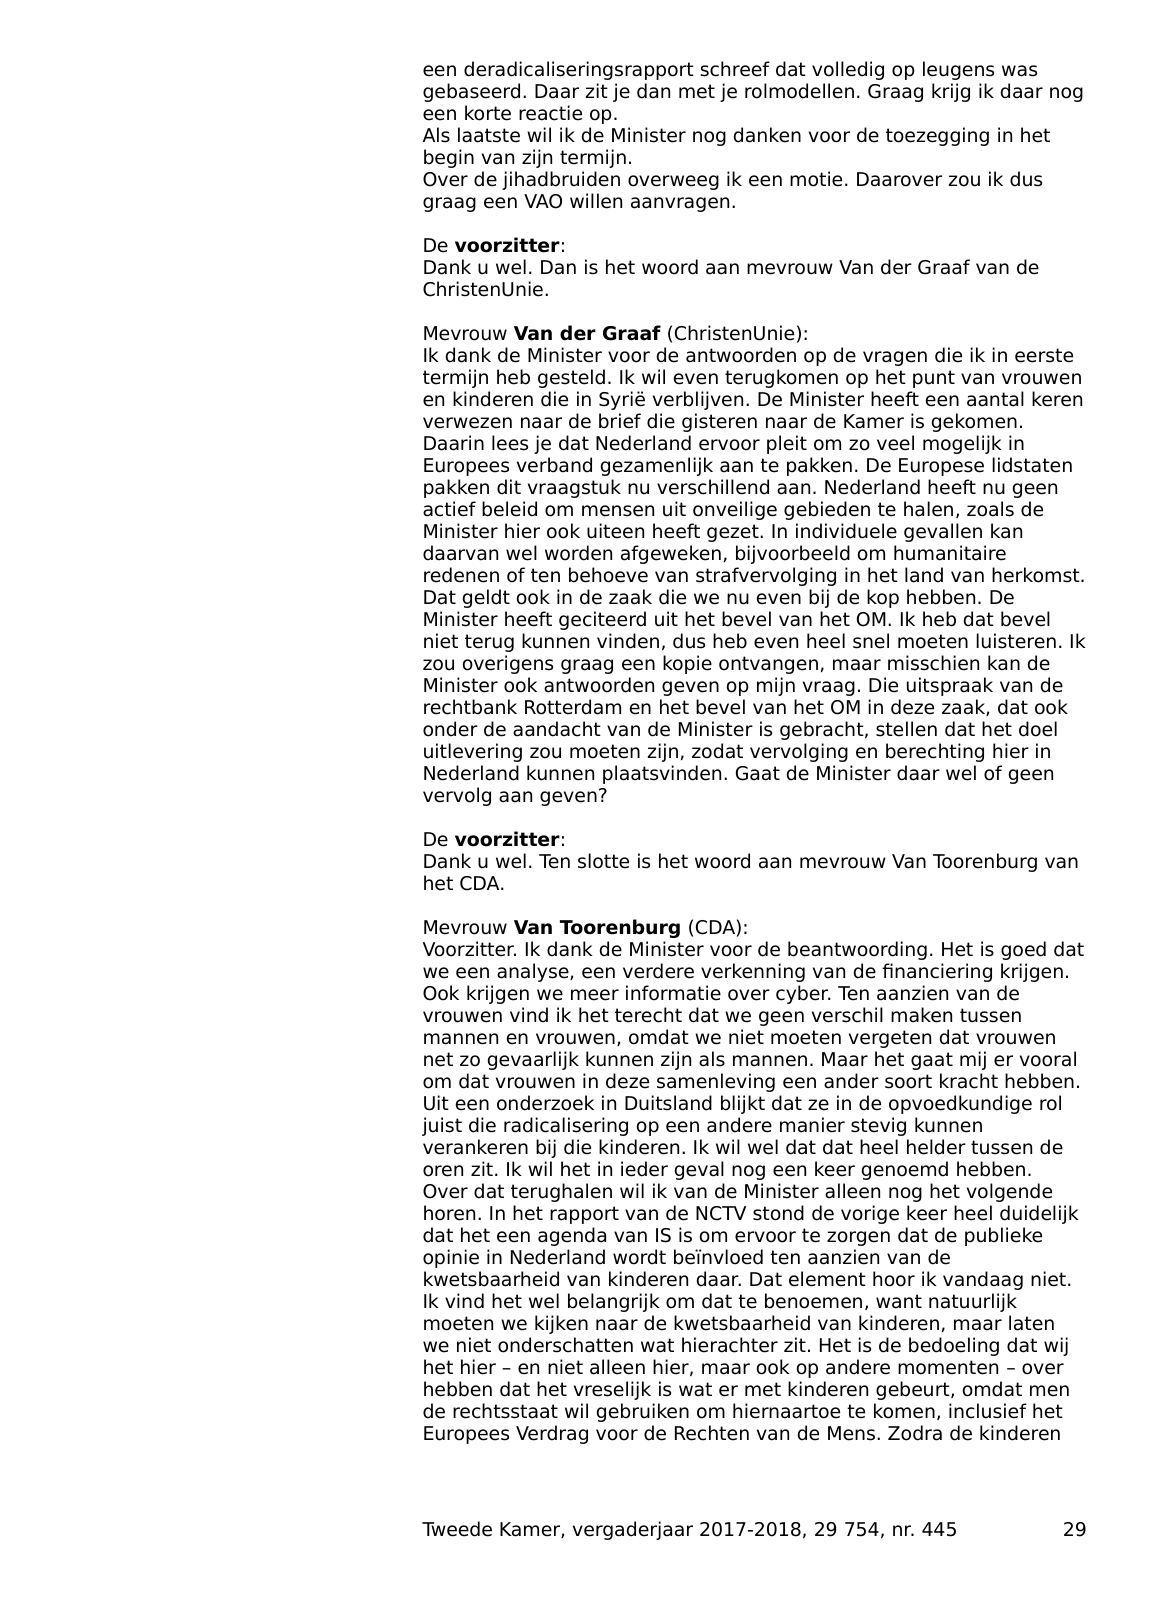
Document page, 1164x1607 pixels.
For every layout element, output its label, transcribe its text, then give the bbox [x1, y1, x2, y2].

text De voorzitter: [422, 235, 1087, 257]
text Mevrouw Van der Graaf (ChristenUnie): [422, 323, 1087, 345]
text Over dat terughalen wil ik van de Minister alleen nog het volgende horen. In het rapport van de NCTV stond de vorige keer heel duidelijk dat het een agenda van IS is om ervoor te zorgen dat de publieke opinie in Nederland wordt beïnvloed ten aanzien van de kwetsbaarheid van kinderen daar. Dat element hoor ik vandaag niet. Ik vind het wel belangrijk om dat te benoemen, want natuurlijk moeten we kijken naar de kwetsbaarheid van kinderen, maar laten we niet onderschatten wat hierachter zit. Het is de bedoeling dat wij het hier – en niet alleen hier, maar ook op andere momenten – over hebben dat het vreselijk is wat er met kinderen gebeurt, omdat men de rechtsstaat wil gebruiken om hiernaartoe te komen, inclusief het Europees Verdrag voor de Rechten van de Mens. Zodra de kinderen [422, 1181, 1087, 1444]
text Dank u wel. Dan is het woord aan mevrouw Van der Graaf van de ChristenUnie. [422, 257, 1087, 301]
text Voorzitter. Ik dank de Minister voor de beantwoording. Het is goed dat we een analyse, een verdere verkenning van de financiering krijgen. Ook krijgen we meer informatie over cyber. Ten aanzien van de vrouwen vind ik het terecht dat we geen verschil maken tussen mannen en vrouwen, omdat we niet moeten vergeten dat vrouwen net zo gevaarlijk kunnen zijn als mannen. Maar het gaat mij er vooral om dat vrouwen in deze samenleving een ander soort kracht hebben. Uit een onderzoek in Duitsland blijkt dat ze in de opvoedkundige rol juist die radicalisering op een andere manier stevig kunnen verankeren bij die kinderen. Ik wil wel dat dat heel helder tussen de oren zit. Ik wil het in ieder geval nog een keer genoemd hebben. [422, 939, 1087, 1181]
text Dat geldt ook in de zaak die we nu even bij de kop hebben. De Minister heeft geciteerd uit het bevel van het OM. Ik heb dat bevel niet terug kunnen vinden, dus heb even heel snel moeten luisteren. Ik zou overigens graag een kopie ontvangen, maar misschien kan de Minister ook antwoorden geven op mijn vraag. Die uitspraak van de rechtbank Rotterdam en het bevel van het OM in deze zaak, dat ook onder de aandacht van de Minister is gebracht, stellen dat het doel uitlevering zou moeten zijn, zodat vervolging en berechting hier in Nederland kunnen plaatsvinden. Gaat de Minister daar wel of geen vervolg aan geven? [422, 587, 1087, 807]
text De voorzitter: [422, 829, 1087, 851]
text Ik dank de Minister voor de antwoorden op de vragen die ik in eerste termijn heb gesteld. Ik wil even terugkomen op het punt van vrouwen en kinderen die in Syrië verblijven. De Minister heeft een aantal keren verwezen naar de brief die gisteren naar de Kamer is gekomen. Daarin lees je dat Nederland ervoor pleit om zo veel mogelijk in Europees verband gezamenlijk aan te pakken. De Europese lidstaten pakken dit vraagstuk nu verschillend aan. Nederland heeft nu geen actief beleid om mensen uit onveilige gebieden te halen, zoals de Minister hier ook uiteen heeft gezet. In individuele gevallen kan daarvan wel worden afgeweken, bijvoorbeeld om humanitaire redenen of ten behoeve van strafvervolging in het land van herkomst. [422, 345, 1087, 587]
text Mevrouw Van Toorenburg (CDA): [422, 917, 1087, 939]
text een deradicaliseringsrapport schreef dat volledig op leugens was gebaseerd. Daar zit je dan met je rolmodellen. Graag krijg ik daar nog een korte reactie op. [422, 59, 1087, 125]
text Dank u wel. Ten slotte is het woord aan mevrouw Van Toorenburg van het CDA. [422, 851, 1087, 895]
text Als laatste wil ik de Minister nog danken voor de toezegging in het begin van zijn termijn. [422, 125, 1087, 169]
text Over de jihadbruiden overweeg ik een motie. Daarover zou ik dus graag een VAO willen aanvragen. [422, 169, 1087, 213]
